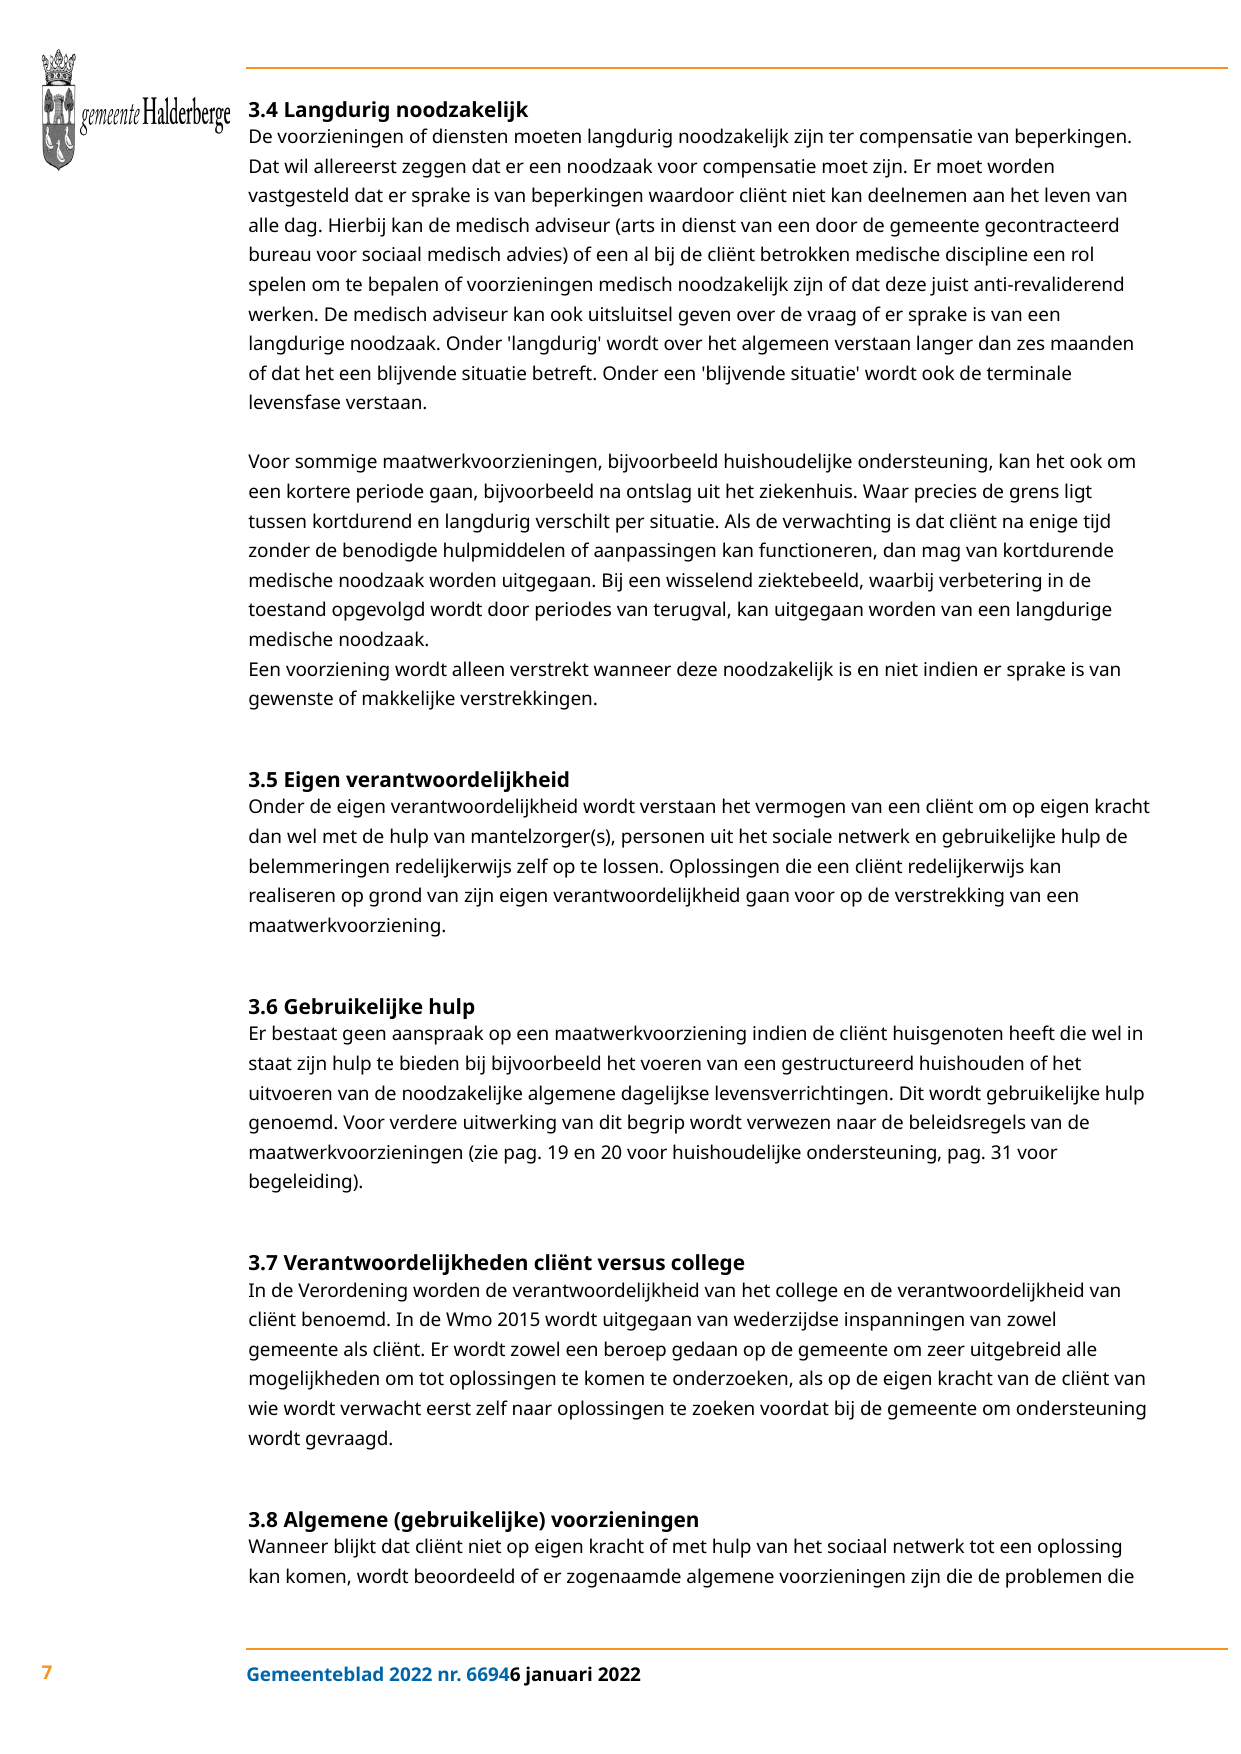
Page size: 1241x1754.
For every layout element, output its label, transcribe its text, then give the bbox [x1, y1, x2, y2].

text 3.4 Langdurig noodzakelijk [248, 95, 1152, 123]
text 3.7 Verantwoordelijkheden cliënt versus college [248, 1248, 1152, 1277]
text 3.6 Gebruikelijke hulp [248, 992, 1152, 1021]
text Onder de eigen verantwoordelijkheid wordt verstaan het vermogen van een cliënt om op eigen kracht dan wel met de hulp van mantelzorger(s), personen uit het sociale netwerk en gebruikelijke hulp de belemmeringen redelijkerwijs zelf op te lossen. Oplossingen die een cliënt redelijkerwijs kan realiseren op grond van zijn eigen verantwoordelijkheid gaan voor op de verstrekking van een maatwerkvoorziening. [248, 794, 1152, 938]
picture [41, 47, 231, 172]
text 3.8 Algemene (gebruikelijke) voorzieningen [248, 1505, 1152, 1533]
text Voor sommige maatwerkvoorzieningen, bijvoorbeeld huishoudelijke ondersteuning, kan het ook om een kortere periode gaan, bijvoorbeeld na ontslag uit het ziekenhuis. Waar precies de grens ligt tussen kortdurend en langdurig verschilt per situatie. Als de verwachting is dat cliënt na enige tijd zonder de benodigde hulpmiddelen of aanpassingen kan functioneren, dan mag van kortdurende medische noodzaak worden uitgegaan. Bij een wisselend ziektebeeld, waarbij verbetering in de toestand opgevolgd wordt door periodes van terugval, kan uitgegaan worden van een langdurige medische noodzaak. [248, 449, 1152, 652]
text Er bestaat geen aanspraak op een maatwerkvoorziening indien de cliënt huisgenoten heeft die wel in staat zijn hulp te bieden bij bijvoorbeeld het voeren van een gestructureerd huishouden of het uitvoeren van de noodzakelijke algemene dagelijkse levensverrichtingen. Dit wordt gebruikelijke hulp genoemd. Voor verdere uitwerking van dit begrip wordt verwezen naar de beleidsregels van de maatwerkvoorzieningen (zie pag. 19 en 20 voor huishoudelijke ondersteuning, pag. 31 voor begeleiding). [248, 1021, 1152, 1194]
text Wanneer blijkt dat cliënt niet op eigen kracht of met hulp van het sociaal netwerk tot een oplossing kan komen, wordt beoordeeld of er zogenaamde algemene voorzieningen zijn die de problemen die [248, 1533, 1152, 1588]
text In de Verordening worden de verantwoordelijkheid van het college en de verantwoordelijkheid van cliënt benoemd. In de Wmo 2015 wordt uitgegaan van wederzijdse inspanningen van zowel gemeente als cliënt. Er wordt zowel een beroep gedaan op de gemeente om zeer uitgebreid alle mogelijkheden om tot oplossingen te komen te onderzoeken, als op de eigen kracht van de cliënt van wie wordt verwacht eerst zelf naar oplossingen te zoeken voordat bij de gemeente om ondersteuning wordt gevraagd. [248, 1277, 1152, 1451]
text Een voorziening wordt alleen verstrekt wanneer deze noodzakelijk is en niet indien er sprake is van gewenste of makkelijke verstrekkingen. [248, 656, 1152, 711]
text De voorzieningen of diensten moeten langdurig noodzakelijk zijn ter compensatie van beperkingen. Dat wil allereerst zeggen dat er een noodzaak voor compensatie moet zijn. Er moet worden vastgesteld dat er sprake is van beperkingen waardoor cliënt niet kan deelnemen aan het leven van alle dag. Hierbij kan de medisch adviseur (arts in dienst van een door de gemeente gecontracteerd bureau voor sociaal medisch advies) of een al bij de cliënt betrokken medische discipline een rol spelen om te bepalen of voorzieningen medisch noodzakelijk zijn of dat deze juist anti-revaliderend werken. De medisch adviseur kan ook uitsluitsel geven over de vraag of er sprake is van een langdurige noodzaak. Onder 'langdurig' wordt over het algemeen verstaan langer dan zes maanden of dat het een blijvende situatie betreft. Onder een 'blijvende situatie' wordt ook de terminale levensfase verstaan. [248, 123, 1152, 415]
text 3.5 Eigen verantwoordelijkheid [248, 765, 1152, 794]
